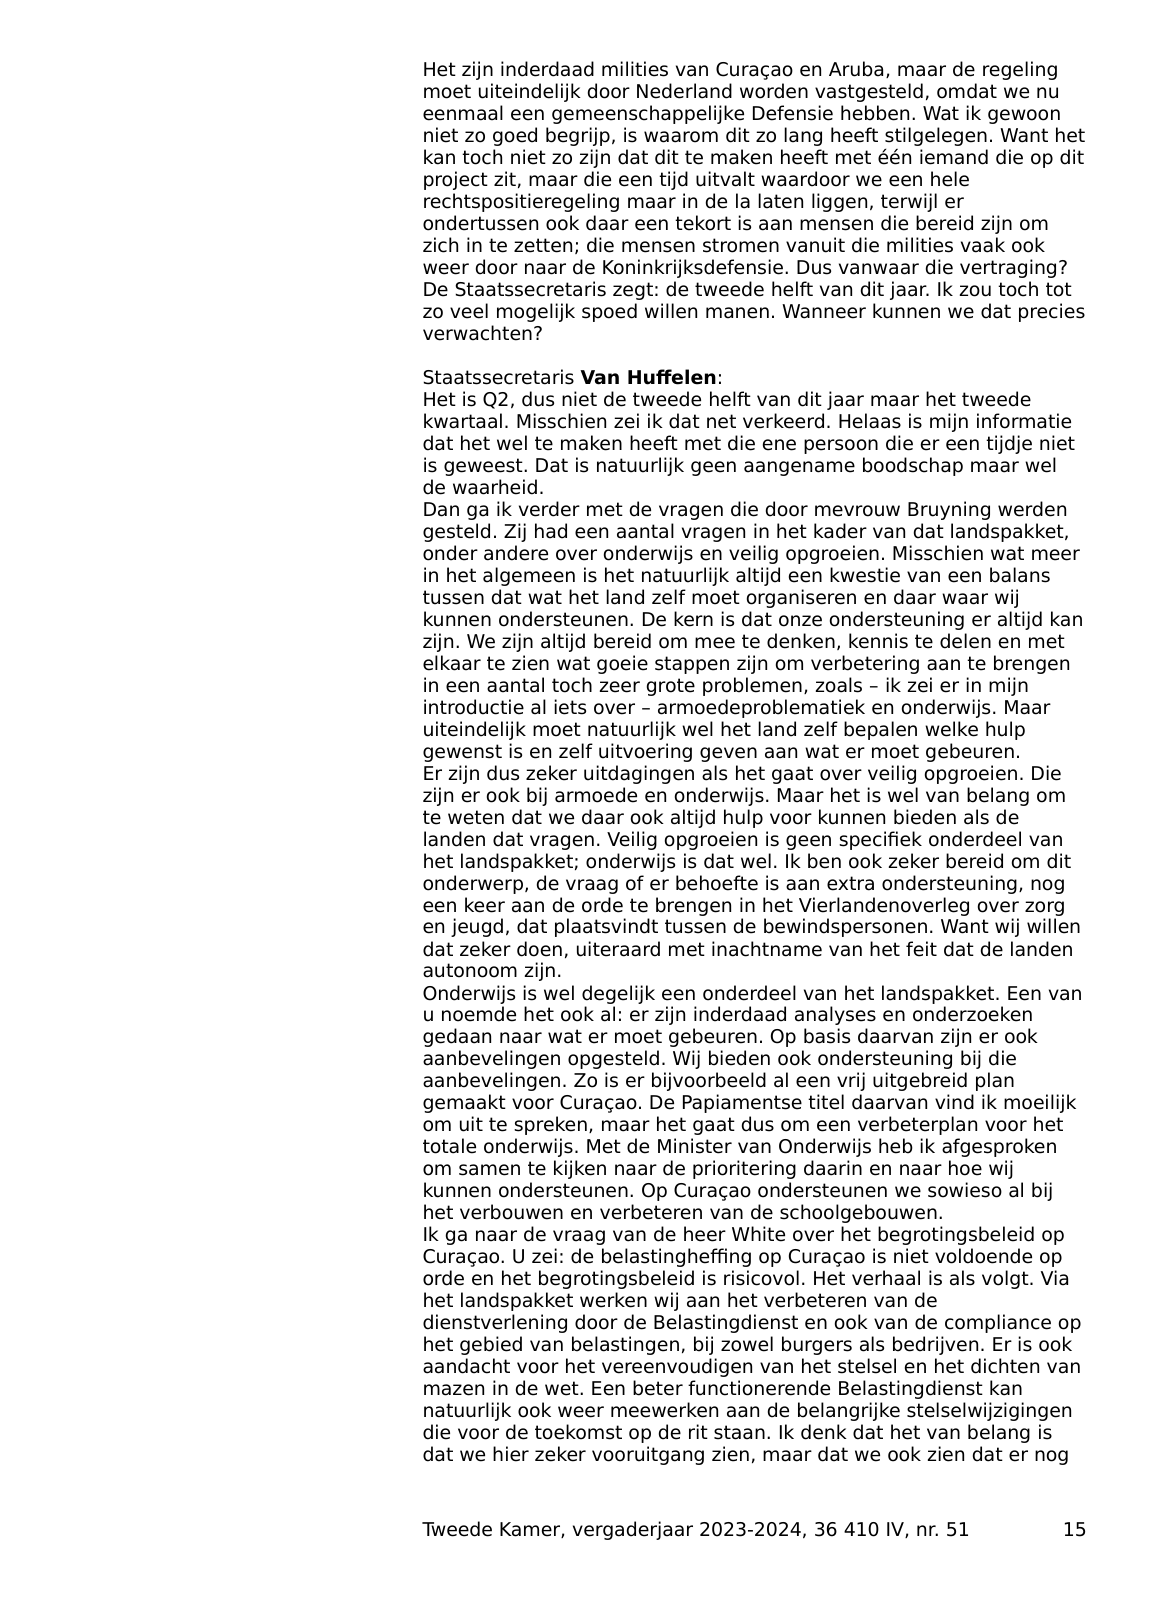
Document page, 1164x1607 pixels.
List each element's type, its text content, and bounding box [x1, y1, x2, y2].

text Het is Q2, dus niet de tweede helft van dit jaar maar het tweede kwartaal. Misschien zei ik dat net verkeerd. Helaas is mijn informatie dat het wel te maken heeft met die ene persoon die er een tijdje niet is geweest. Dat is natuurlijk geen aangename boodschap maar wel de waarheid. [422, 389, 1087, 499]
text Onderwijs is wel degelijk een onderdeel van het landspakket. Een van u noemde het ook al: er zijn inderdaad analyses en onderzoeken gedaan naar wat er moet gebeuren. Op basis daarvan zijn er ook aanbevelingen opgesteld. Wij bieden ook ondersteuning bij die aanbevelingen. Zo is er bijvoorbeeld al een vrij uitgebreid plan gemaakt voor Curaçao. De Papiamentse titel daarvan vind ik moeilijk om uit te spreken, maar het gaat dus om een verbeterplan voor het totale onderwijs. Met de Minister van Onderwijs heb ik afgesproken om samen te kijken naar de prioritering daarin en naar hoe wij kunnen ondersteunen. Op Curaçao ondersteunen we sowieso al bij het verbouwen en verbeteren van de schoolgebouwen. [422, 982, 1087, 1224]
text Er zijn dus zeker uitdagingen als het gaat over veilig opgroeien. Die zijn er ook bij armoede en onderwijs. Maar het is wel van belang om te weten dat we daar ook altijd hulp voor kunnen bieden als de landen dat vragen. Veilig opgroeien is geen specifiek onderdeel van het landspakket; onderwijs is dat wel. Ik ben ook zeker bereid om dit onderwerp, de vraag of er behoefte is aan extra ondersteuning, nog een keer aan de orde te brengen in het Vierlandenoverleg over zorg en jeugd, dat plaatsvindt tussen de bewindspersonen. Want wij willen dat zeker doen, uiteraard met inachtname van het feit dat de landen autonoom zijn. [422, 763, 1087, 982]
text Staatssecretaris Van Huffelen: [422, 367, 1087, 389]
text Dan ga ik verder met de vragen die door mevrouw Bruyning werden gesteld. Zij had een aantal vragen in het kader van dat landspakket, onder andere over onderwijs en veilig opgroeien. Misschien wat meer in het algemeen is het natuurlijk altijd een kwestie van een balans tussen dat wat het land zelf moet organiseren en daar waar wij kunnen ondersteunen. De kern is dat onze ondersteuning er altijd kan zijn. We zijn altijd bereid om mee te denken, kennis te delen en met elkaar te zien wat goeie stappen zijn om verbetering aan te brengen in een aantal toch zeer grote problemen, zoals – ik zei er in mijn introductie al iets over – armoedeproblematiek en onderwijs. Maar uiteindelijk moet natuurlijk wel het land zelf bepalen welke hulp gewenst is en zelf uitvoering geven aan wat er moet gebeuren. [422, 499, 1087, 763]
text Ik ga naar de vraag van de heer White over het begrotingsbeleid op Curaçao. U zei: de belastingheffing op Curaçao is niet voldoende op orde en het begrotingsbeleid is risicovol. Het verhaal is als volgt. Via het landspakket werken wij aan het verbeteren van de dienstverlening door de Belastingdienst en ook van de compliance op het gebied van belastingen, bij zowel burgers als bedrijven. Er is ook aandacht voor het vereenvoudigen van het stelsel en het dichten van mazen in de wet. Een beter functionerende Belastingdienst kan natuurlijk ook weer meewerken aan de belangrijke stelselwijzigingen die voor de toekomst op de rit staan. Ik denk dat het van belang is dat we hier zeker vooruitgang zien, maar dat we ook zien dat er nog [422, 1224, 1087, 1466]
text Het zijn inderdaad milities van Curaçao en Aruba, maar de regeling moet uiteindelijk door Nederland worden vastgesteld, omdat we nu eenmaal een gemeenschappelijke Defensie hebben. Wat ik gewoon niet zo goed begrijp, is waarom dit zo lang heeft stilgelegen. Want het kan toch niet zo zijn dat dit te maken heeft met één iemand die op dit project zit, maar die een tijd uitvalt waardoor we een hele rechtspositieregeling maar in de la laten liggen, terwijl er ondertussen ook daar een tekort is aan mensen die bereid zijn om zich in te zetten; die mensen stromen vanuit die milities vaak ook weer door naar de Koninkrijksdefensie. Dus vanwaar die vertraging? De Staatssecretaris zegt: de tweede helft van dit jaar. Ik zou toch tot zo veel mogelijk spoed willen manen. Wanneer kunnen we dat precies verwachten? [422, 59, 1087, 345]
